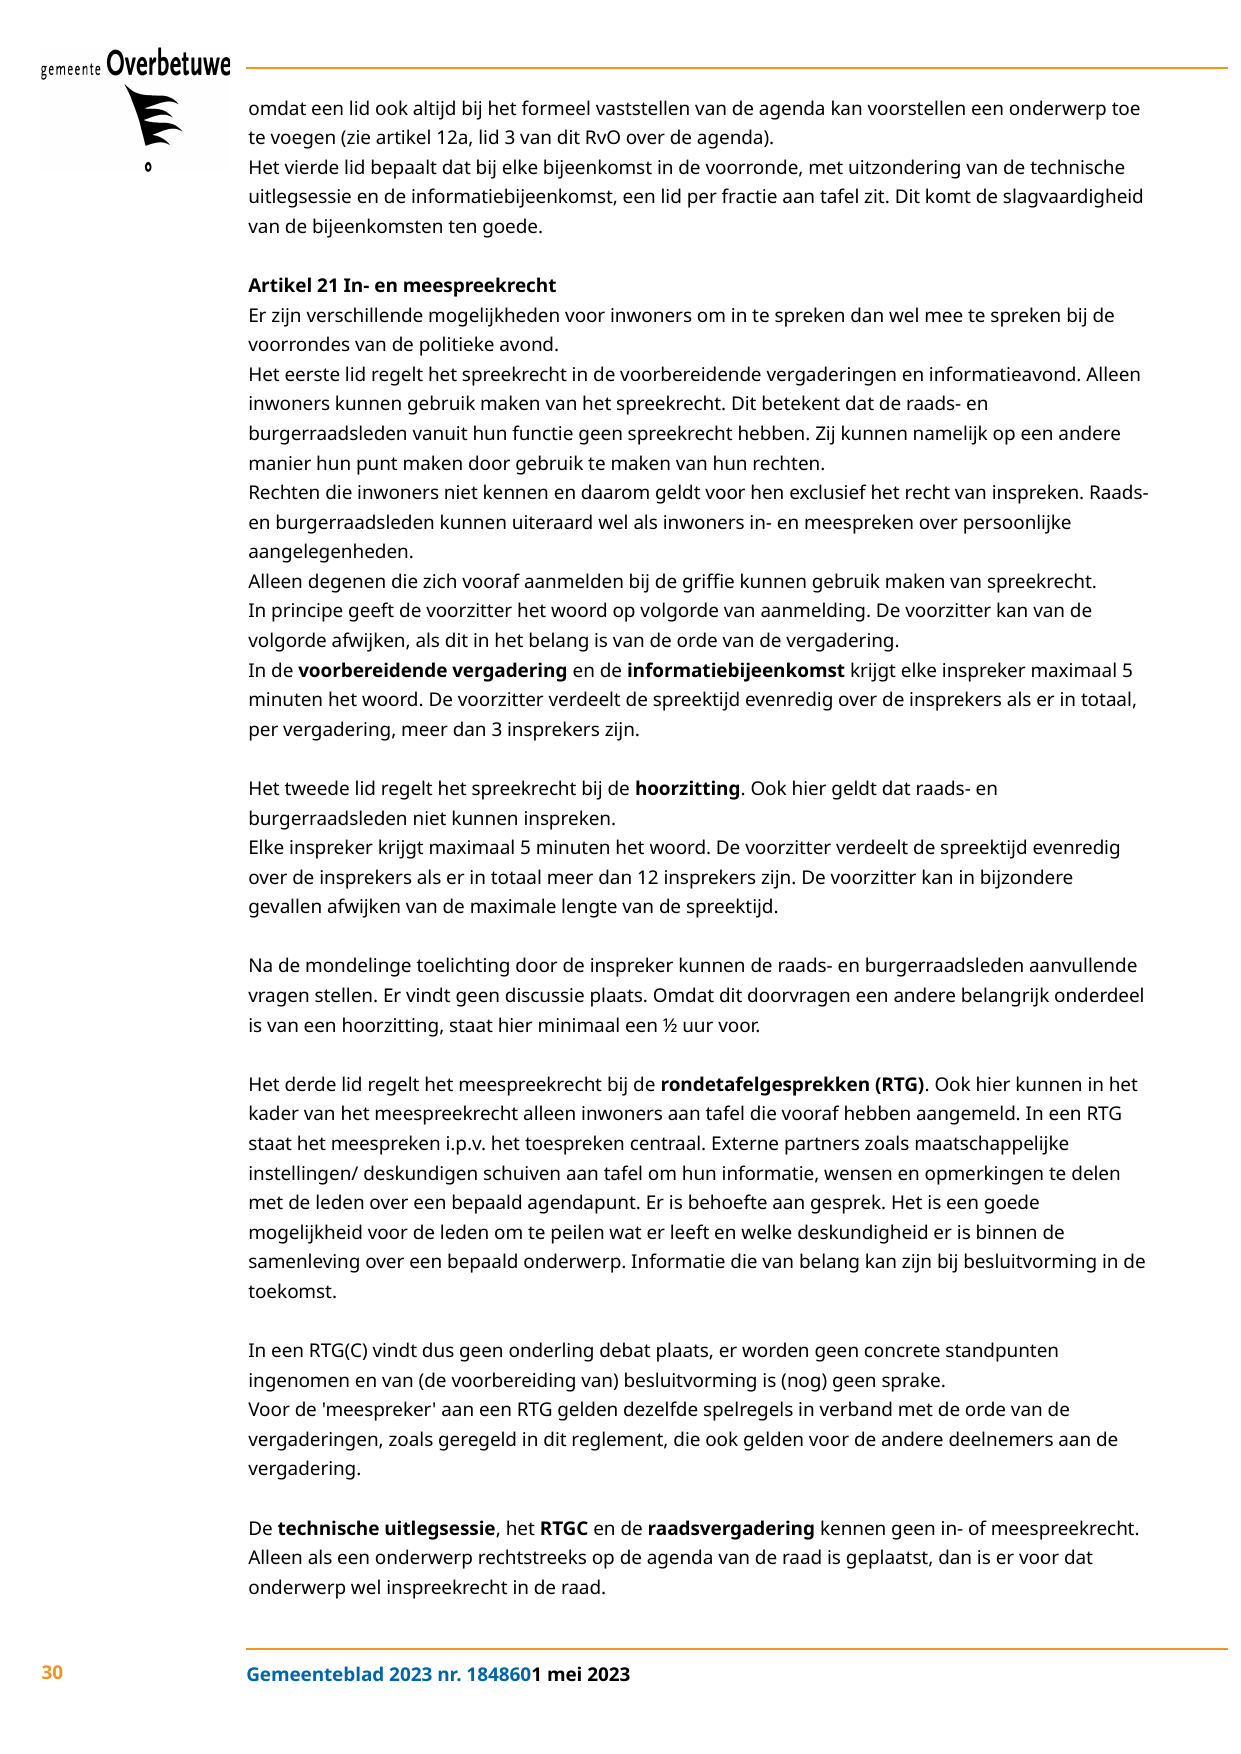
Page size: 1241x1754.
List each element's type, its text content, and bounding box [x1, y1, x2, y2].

text Elke inspreker krijgt maximaal 5 minuten het woord. De voorzitter verdeelt de spreektijd evenredig over de insprekers als er in totaal meer dan 12 insprekers zijn. De voorzitter kan in bijzondere gevallen afwijken van de maximale lengte van de spreektijd. [248, 834, 1152, 919]
text Artikel 21 In- en meespreekrecht [248, 272, 1152, 298]
text Het eerste lid regelt het spreekrecht in de voorbereidende vergaderingen en informatieavond. Alleen inwoners kunnen gebruik maken van het spreekrecht. Dit betekent dat de raads- en burgerraadsleden vanuit hun functie geen spreekrecht hebben. Zij kunnen namelijk op een andere manier hun punt maken door gebruik te maken van hun rechten. [248, 361, 1152, 476]
text Voor de 'meespreker' aan een RTG gelden dezelfde spelregels in verband met de orde van de vergaderingen, zoals geregeld in dit reglement, die ook gelden voor de andere deelnemers aan de vergadering. [248, 1396, 1152, 1481]
text Na de mondelinge toelichting door de inspreker kunnen de raads- en burgerraadsleden aanvullende vragen stellen. Er vindt geen discussie plaats. Omdat dit doorvragen een andere belangrijk onderdeel is van een hoorzitting, staat hier minimaal een ½ uur voor. [248, 953, 1152, 1038]
text Het derde lid regelt het meespreekrecht bij de rondetafelgesprekken (RTG). Ook hier kunnen in het kader van het meespreekrecht alleen inwoners aan tafel die vooraf hebben aangemeld. In een RTG staat het meespreken i.p.v. het toespreken centraal. Externe partners zoals maatschappelijke instellingen/ deskundigen schuiven aan tafel om hun informatie, wensen en opmerkingen te delen met de leden over een bepaald agendapunt. Er is behoefte aan gesprek. Het is een goede mogelijkheid voor de leden om te peilen wat er leeft en welke deskundigheid er is binnen de samenleving over een bepaald onderwerp. Informatie die van belang kan zijn bij besluitvorming in de toekomst. [248, 1071, 1152, 1304]
text Het vierde lid bepaalt dat bij elke bijeenkomst in de voorronde, met uitzondering van de technische uitlegsessie en de informatiebijeenkomst, een lid per fractie aan tafel zit. Dit komt de slagvaardigheid van de bijeenkomsten ten goede. [248, 154, 1152, 239]
text omdat een lid ook altijd bij het formeel vaststellen van de agenda kan voorstellen een onderwerp toe te voegen (zie artikel 12a, lid 3 van dit RvO over de agenda). [248, 95, 1152, 150]
text Rechten die inwoners niet kennen en daarom geldt voor hen exclusief het recht van inspreken. Raads- en burgerraadsleden kunnen uiteraard wel als inwoners in- en meespreken over persoonlijke aangelegenheden. [248, 479, 1152, 564]
text Er zijn verschillende mogelijkheden voor inwoners om in te spreken dan wel mee te spreken bij de voorrondes van de politieke avond. [248, 302, 1152, 357]
text In de voorbereidende vergadering en de informatiebijeenkomst krijgt elke inspreker maximaal 5 minuten het woord. De voorzitter verdeelt de spreektijd evenredig over de insprekers als er in totaal, per vergadering, meer dan 3 insprekers zijn. [248, 657, 1152, 742]
text Alleen degenen die zich vooraf aanmelden bij de griffie kunnen gebruik maken van spreekrecht. [248, 568, 1152, 594]
text In een RTG(C) vindt dus geen onderling debat plaats, er worden geen concrete standpunten ingenomen en van (de voorbereiding van) besluitvorming is (nog) geen sprake. [248, 1337, 1152, 1393]
text De technische uitlegsessie, het RTGC en de raadsvergadering kennen geen in- of meespreekrecht. Alleen als een onderwerp rechtstreeks op de agenda van de raad is geplaatst, dan is er voor dat onderwerp wel inspreekrecht in de raad. [248, 1515, 1152, 1600]
text In principe geeft de voorzitter het woord op volgorde van aanmelding. De voorzitter kan van de volgorde afwijken, als dit in het belang is van de orde van de vergadering. [248, 598, 1152, 653]
text Het tweede lid regelt het spreekrecht bij de hoorzitting. Ook hier geldt dat raads- en burgerraadsleden niet kunnen inspreken. [248, 775, 1152, 831]
picture [41, 47, 231, 172]
